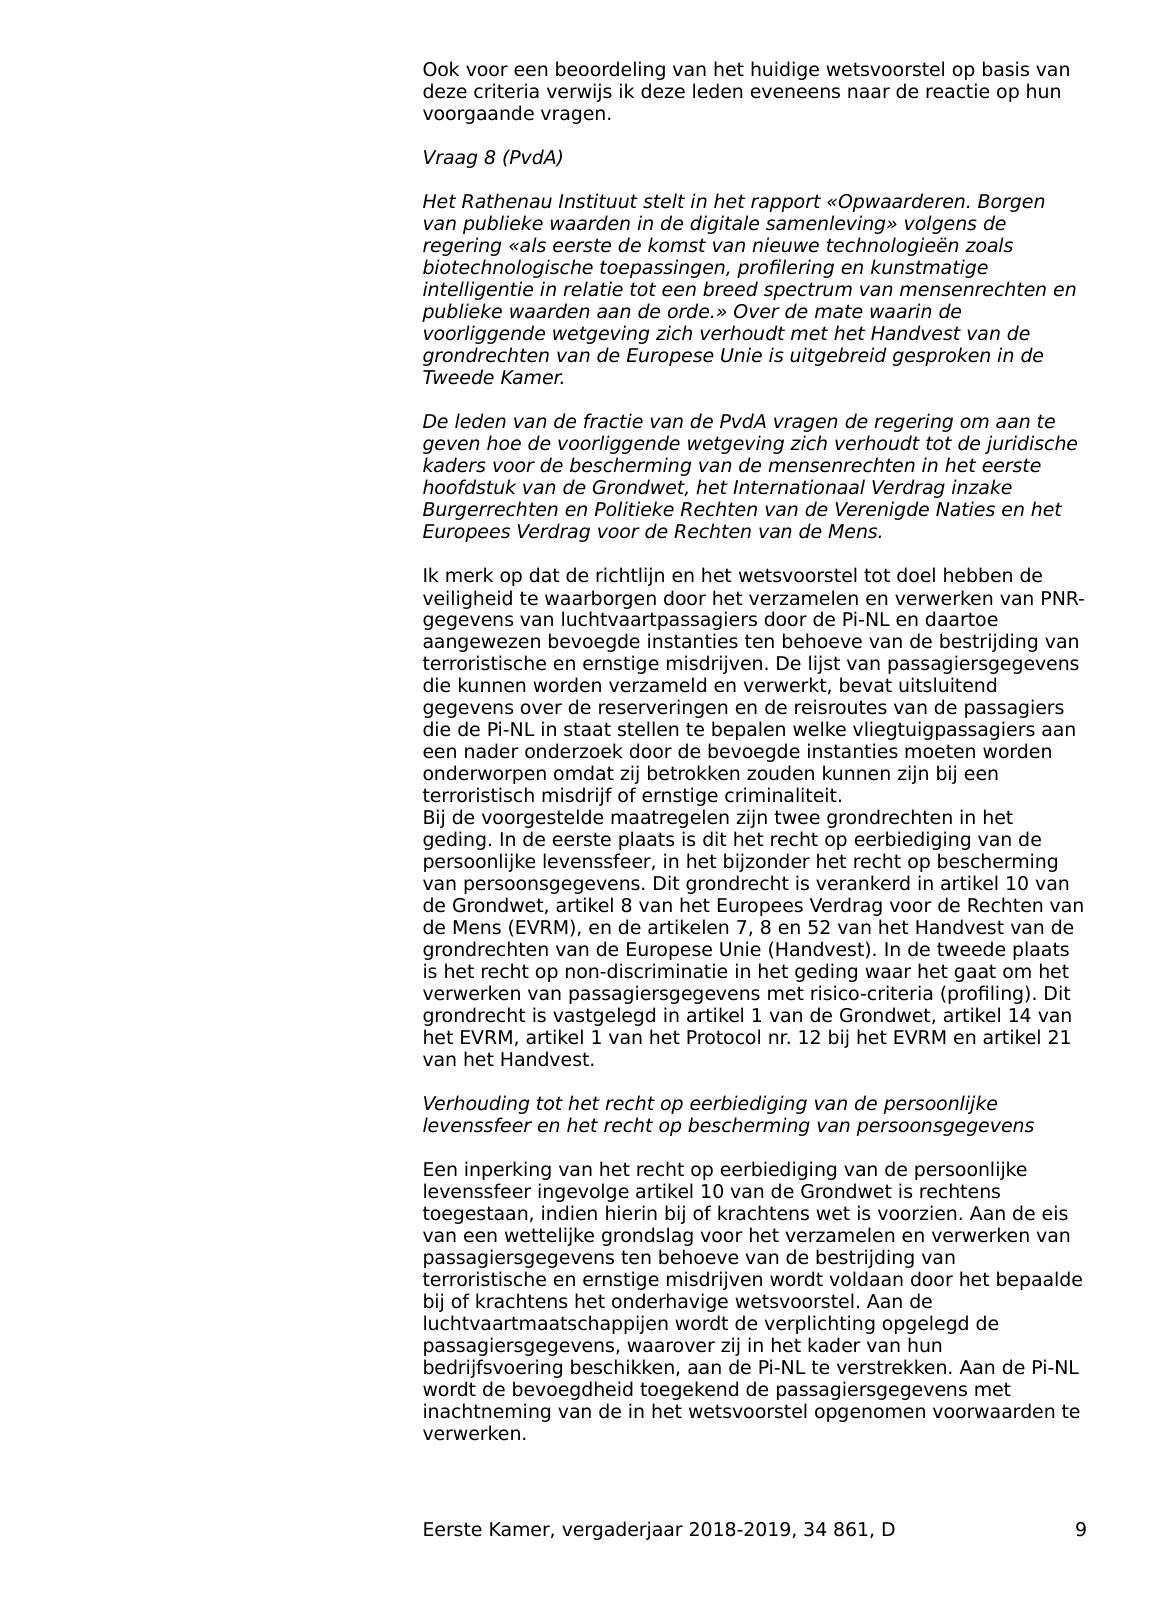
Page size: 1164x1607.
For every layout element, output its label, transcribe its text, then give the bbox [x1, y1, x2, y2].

text Ook voor een beoordeling van het huidige wetsvoorstel op basis van deze criteria verwijs ik deze leden eveneens naar de reactie op hun voorgaande vragen. [422, 59, 1087, 125]
text Een inperking van het recht op eerbiediging van de persoonlijke levenssfeer ingevolge artikel 10 van de Grondwet is rechtens toegestaan, indien hierin bij of krachtens wet is voorzien. Aan de eis van een wettelijke grondslag voor het verzamelen en verwerken van passagiersgegevens ten behoeve van de bestrijding van terroristische en ernstige misdrijven wordt voldaan door het bepaalde bij of krachtens het onderhavige wetsvoorstel. Aan de luchtvaartmaatschappijen wordt de verplichting opgelegd de passagiersgegevens, waarover zij in het kader van hun bedrijfsvoering beschikken, aan de Pi-NL te verstrekken. Aan de Pi-NL wordt de bevoegdheid toegekend de passagiersgegevens met inachtneming van de in het wetsvoorstel opgenomen voorwaarden te verwerken. [422, 1159, 1087, 1445]
text Bij de voorgestelde maatregelen zijn twee grondrechten in het geding. In de eerste plaats is dit het recht op eerbiediging van de persoonlijke levenssfeer, in het bijzonder het recht op bescherming van persoonsgegevens. Dit grondrecht is verankerd in artikel 10 van de Grondwet, artikel 8 van het Europees Verdrag voor de Rechten van de Mens (EVRM), en de artikelen 7, 8 en 52 van het Handvest van de grondrechten van de Europese Unie (Handvest). In de tweede plaats is het recht op non-discriminatie in het geding waar het gaat om het verwerken van passagiersgegevens met risico-criteria (profiling). Dit grondrecht is vastgelegd in artikel 1 van de Grondwet, artikel 14 van het EVRM, artikel 1 van het Protocol nr. 12 bij het EVRM en artikel 21 van het Handvest. [422, 807, 1087, 1071]
text De leden van de fractie van de PvdA vragen de regering om aan te geven hoe de voorliggende wetgeving zich verhoudt tot de juridische kaders voor de bescherming van de mensenrechten in het eerste hoofdstuk van de Grondwet, het Internationaal Verdrag inzake Burgerrechten en Politieke Rechten van de Verenigde Naties en het Europees Verdrag voor de Rechten van de Mens. [422, 411, 1087, 543]
subtitle Vraag 8 (PvdA) [422, 147, 1087, 169]
text Ik merk op dat de richtlijn en het wetsvoorstel tot doel hebben de veiligheid te waarborgen door het verzamelen en verwerken van PNR-gegevens van luchtvaartpassagiers door de Pi-NL en daartoe aangewezen bevoegde instanties ten behoeve van de bestrijding van terroristische en ernstige misdrijven. De lijst van passagiersgegevens die kunnen worden verzameld en verwerkt, bevat uitsluitend gegevens over de reserveringen en de reisroutes van de passagiers die de Pi-NL in staat stellen te bepalen welke vliegtuigpassagiers aan een nader onderzoek door de bevoegde instanties moeten worden onderworpen omdat zij betrokken zouden kunnen zijn bij een terroristisch misdrijf of ernstige criminaliteit. [422, 565, 1087, 807]
subtitle Verhouding tot het recht op eerbiediging van de persoonlijke levenssfeer en het recht op bescherming van persoonsgegevens [422, 1093, 1087, 1137]
text Het Rathenau Instituut stelt in het rapport «Opwaarderen. Borgen van publieke waarden in de digitale samenleving» volgens de regering «als eerste de komst van nieuwe technologieën zoals biotechnologische toepassingen, profilering en kunstmatige intelligentie in relatie tot een breed spectrum van mensenrechten en publieke waarden aan de orde.» Over de mate waarin de voorliggende wetgeving zich verhoudt met het Handvest van de grondrechten van de Europese Unie is uitgebreid gesproken in de Tweede Kamer. [422, 191, 1087, 389]
